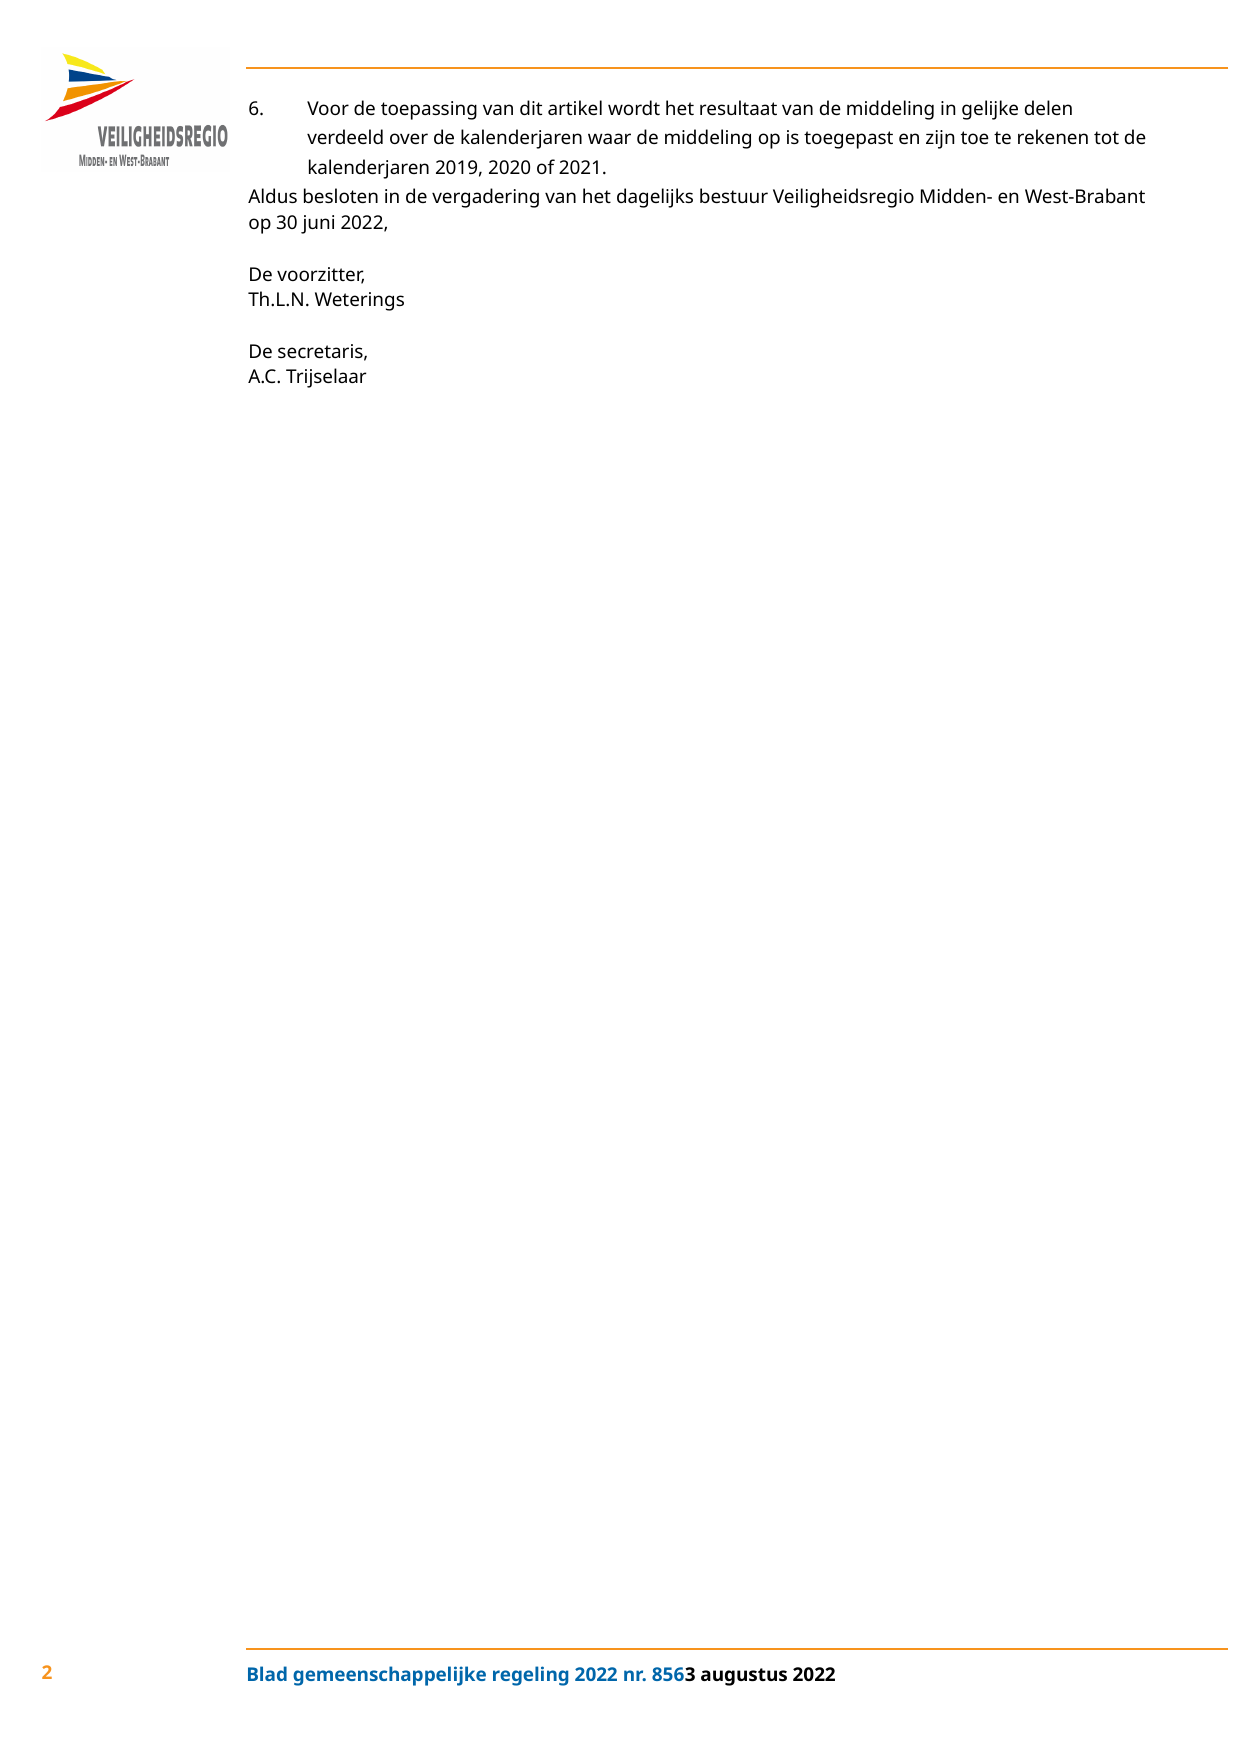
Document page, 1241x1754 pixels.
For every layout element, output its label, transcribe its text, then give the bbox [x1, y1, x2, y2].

picture [41, 47, 231, 172]
text De voorzitter, [248, 261, 1152, 286]
text Aldus besloten in de vergadering van het dagelijks bestuur Veiligheidsregio Midden- en West-Brabant op 30 juni 2022, [248, 183, 1152, 235]
text De secretaris, [248, 338, 1152, 364]
text A.C. Trijselaar [248, 364, 1152, 389]
text Th.L.N. Weterings [248, 286, 1152, 312]
list Voor de toepassing van dit artikel wordt het resultaat van de middeling in gelijke delen verdeeld over de kalenderjaren waar de middeling op is toegepast en zijn toe te rekenen tot de kalenderjaren 2019, 2020 of 2021. [248, 95, 1152, 180]
